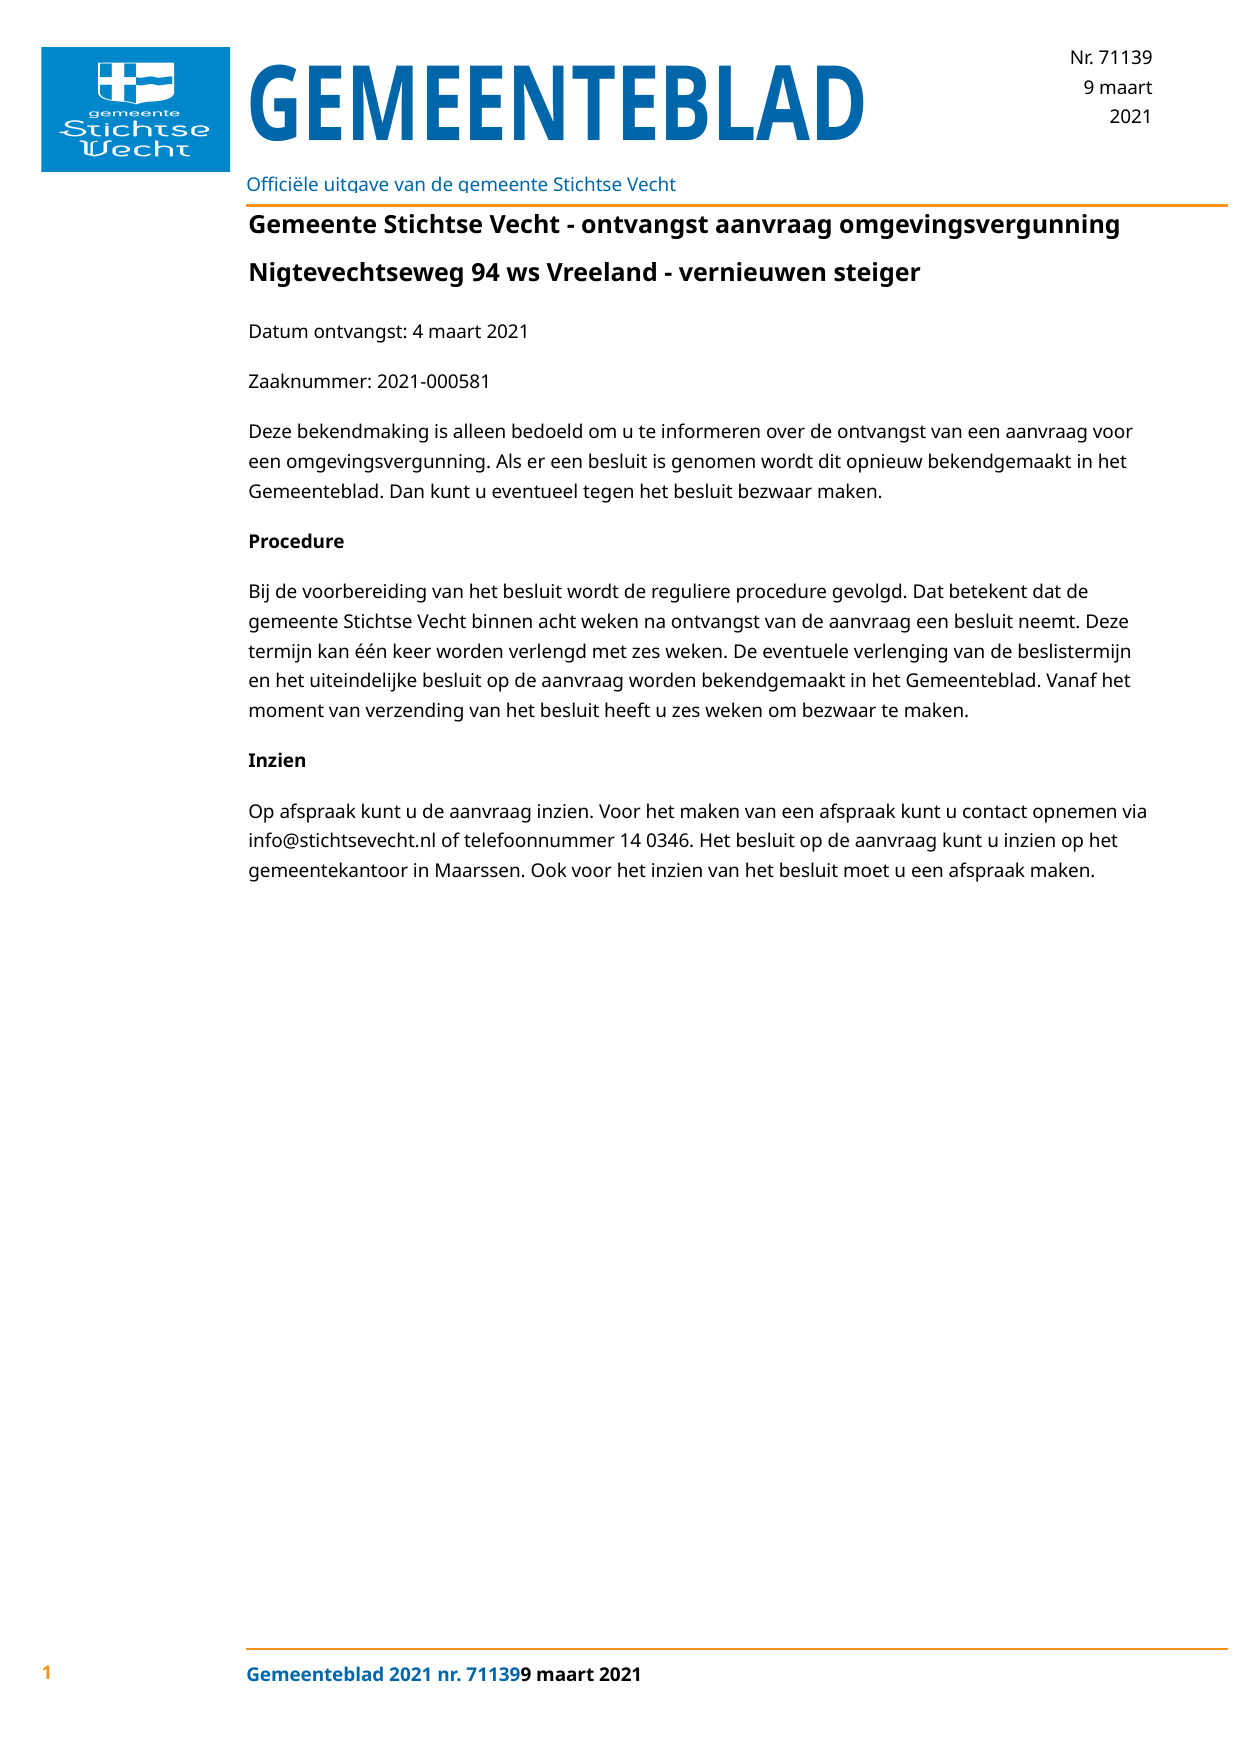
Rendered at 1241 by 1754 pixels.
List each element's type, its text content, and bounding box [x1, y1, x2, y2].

text Procedure [248, 528, 1152, 554]
text Datum ontvangst: 4 maart 2021 [248, 318, 1152, 344]
picture [137, 63, 174, 103]
text Zaaknummer: 2021-000581 [248, 368, 1152, 394]
text Bij de voorbereiding van het besluit wordt de reguliere procedure gevolgd. Dat betekent dat de gemeente Stichtse Vecht binnen acht weken na ontvangst van de aanvraag een besluit neemt. Deze termijn kan één keer worden verlengd met zes weken. De eventuele verlenging van de beslistermijn en het uiteindelijke besluit op de aanvraag worden bekendgemaakt in het Gemeenteblad. Vanaf het moment van verzending van het besluit heeft u zes weken om bezwaar te maken. [248, 579, 1152, 723]
text Gemeente Stichtse Vecht - ontvangst aanvraag omgevingsvergunning Nigtevechtseweg 94 ws Vreeland - vernieuwen steiger [248, 207, 1152, 288]
text Inzien [248, 747, 1152, 773]
text Op afspraak kunt u de aanvraag inzien. Voor het maken van een afspraak kunt u contact opnemen via info@stichtsevecht.nl of telefoonnummer 14 0346. Het besluit op de aanvraag kunt u inzien op het gemeentekantoor in Maarssen. Ook voor het inzien van het besluit moet u een afspraak maken. [248, 798, 1152, 883]
text Deze bekendmaking is alleen bedoeld om u te informeren over de ontvangst van een aanvraag voor een omgevingsvergunning. Als er een besluit is genomen wordt dit opnieuw bekendgemaakt in het Gemeenteblad. Dan kunt u eventueel tegen het besluit bezwaar maken. [248, 419, 1152, 504]
picture [99, 63, 135, 101]
